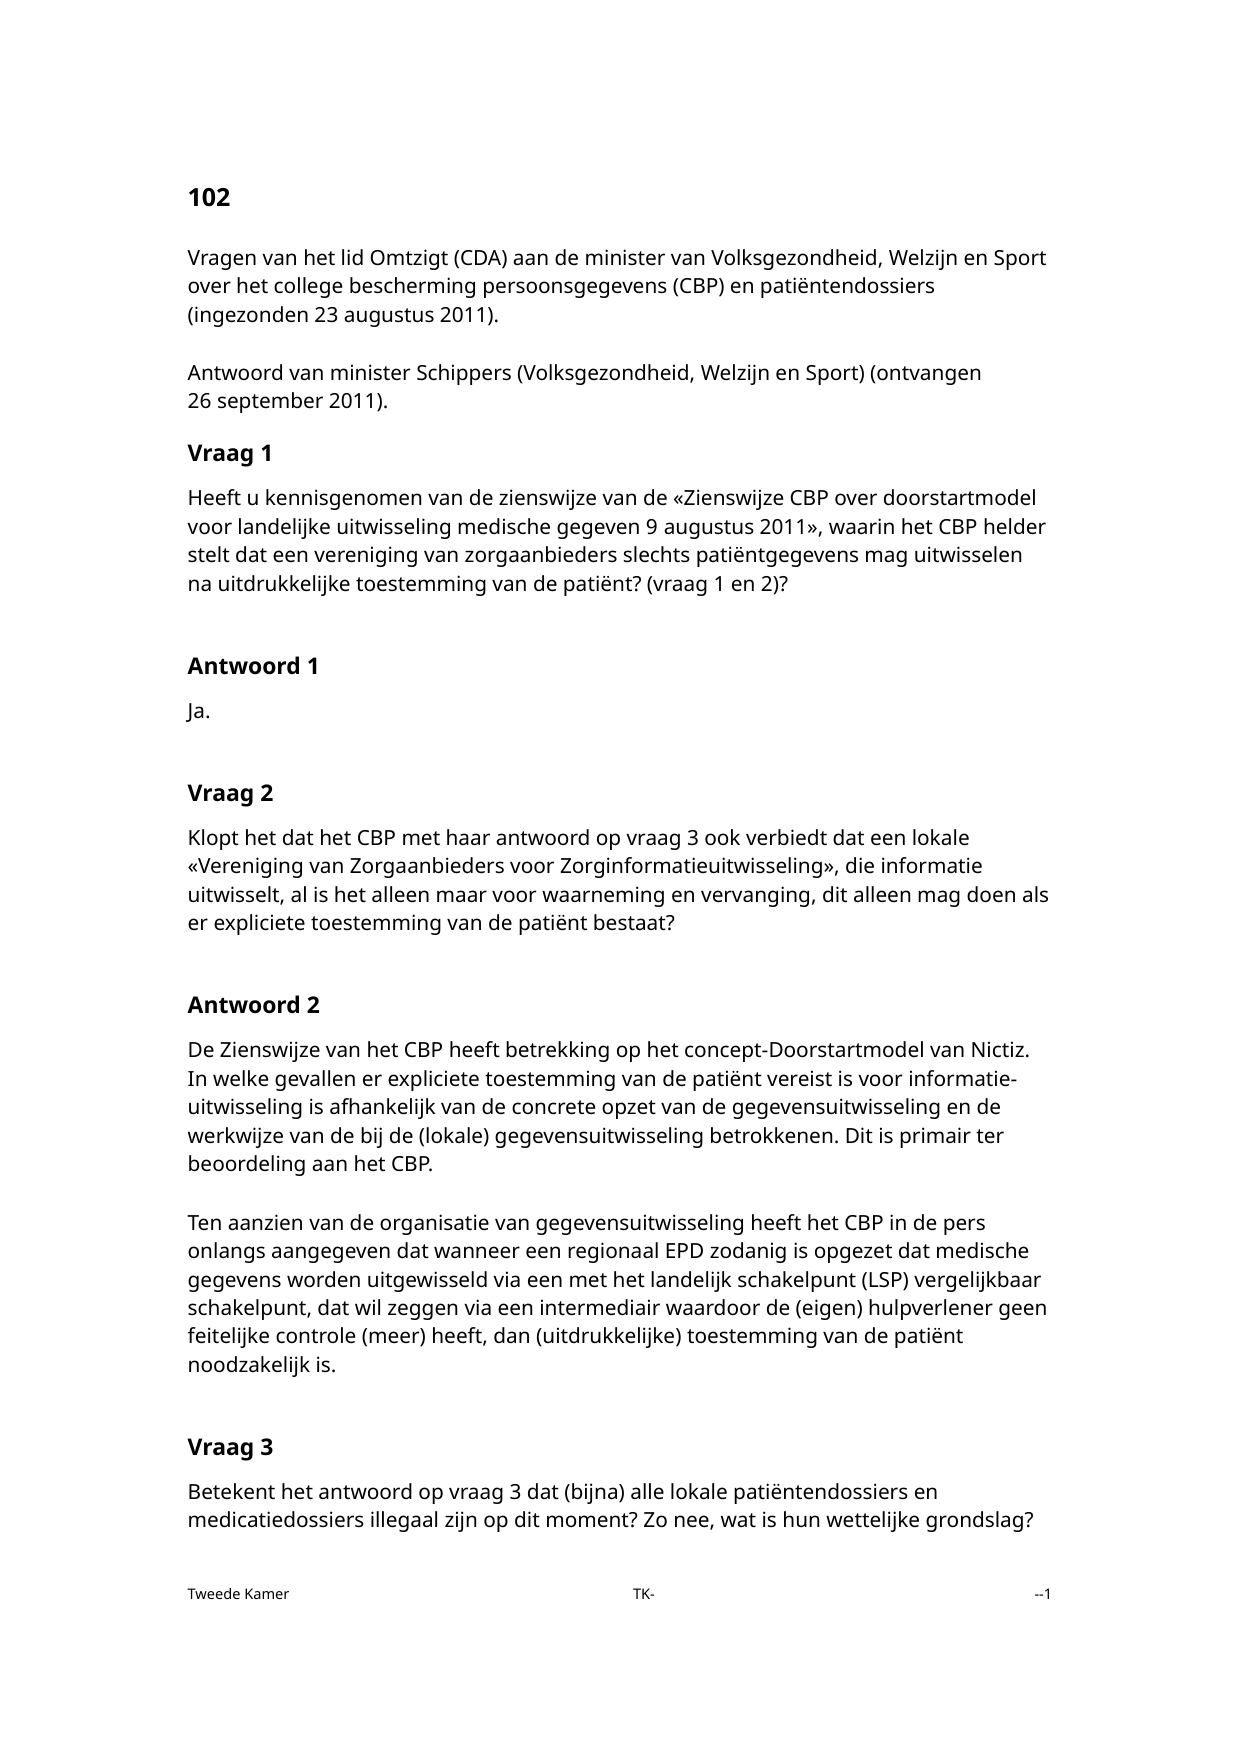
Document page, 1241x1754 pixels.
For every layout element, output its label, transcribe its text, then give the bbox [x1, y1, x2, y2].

text Klopt het dat het CBP met haar antwoord op vraag 3 ook verbiedt dat een lokale «Vereniging van Zorgaanbieders voor Zorginformatieuitwisseling», die informatie uitwisselt, al is het alleen maar voor waarneming en vervanging, dit alleen mag doen als er expliciete toestemming van de patiënt bestaat? [187, 823, 1053, 937]
subtitle Vraag 2 [187, 777, 1053, 808]
subtitle Vraag 3 [187, 1431, 1053, 1462]
subtitle Antwoord 1 [187, 650, 1053, 681]
text De Zienswijze van het CBP heeft betrekking op het concept-Doorstartmodel van Nictiz. In welke gevallen er expliciete toestemming van de patiënt vereist is voor informatie-uitwisseling is afhankelijk van de concrete opzet van de gegevensuitwisseling en de werkwijze van de bij de (lokale) gegevensuitwisseling betrokkenen. Dit is primair ter beoordeling aan het CBP. [187, 1036, 1053, 1178]
text Ja. [187, 696, 1053, 724]
text Vragen van het lid Omtzigt (CDA) aan de minister van Volksgezondheid, Welzijn en Sport over het college bescherming persoonsgegevens (CBP) en patiëntendossiers (ingezonden 23 augustus 2011). [187, 243, 1053, 328]
text 102 [187, 179, 1053, 213]
text Heeft u kennisgenomen van de zienswijze van de «Zienswijze CBP over doorstartmodel voor landelijke uitwisseling medische gegeven 9 augustus 2011», waarin het CBP helder stelt dat een vereniging van zorgaanbieders slechts patiëntgegevens mag uitwisselen na uitdrukkelijke toestemming van de patiënt? (vraag 1 en 2)? [187, 483, 1053, 597]
text Antwoord van minister Schippers (Volksgezondheid, Welzijn en Sport) (ontvangen 26 september 2011). [187, 358, 1053, 415]
subtitle Vraag 1 [187, 437, 1053, 468]
subtitle Antwoord 2 [187, 989, 1053, 1021]
text Ten aanzien van de organisatie van gegevensuitwisseling heeft het CBP in de pers onlangs aangegeven dat wanneer een regionaal EPD zodanig is opgezet dat medische gegevens worden uitgewisseld via een met het landelijk schakelpunt (LSP) vergelijkbaar schakelpunt, dat wil zeggen via een intermediair waardoor de (eigen) hulpverlener geen feitelijke controle (meer) heeft, dan (uitdrukkelijke) toestemming van de patiënt noodzakelijk is. [187, 1208, 1053, 1378]
text Betekent het antwoord op vraag 3 dat (bijna) alle lokale patiëntendossiers en medicatiedossiers illegaal zijn op dit moment? Zo nee, wat is hun wettelijke grondslag? [187, 1477, 1053, 1534]
